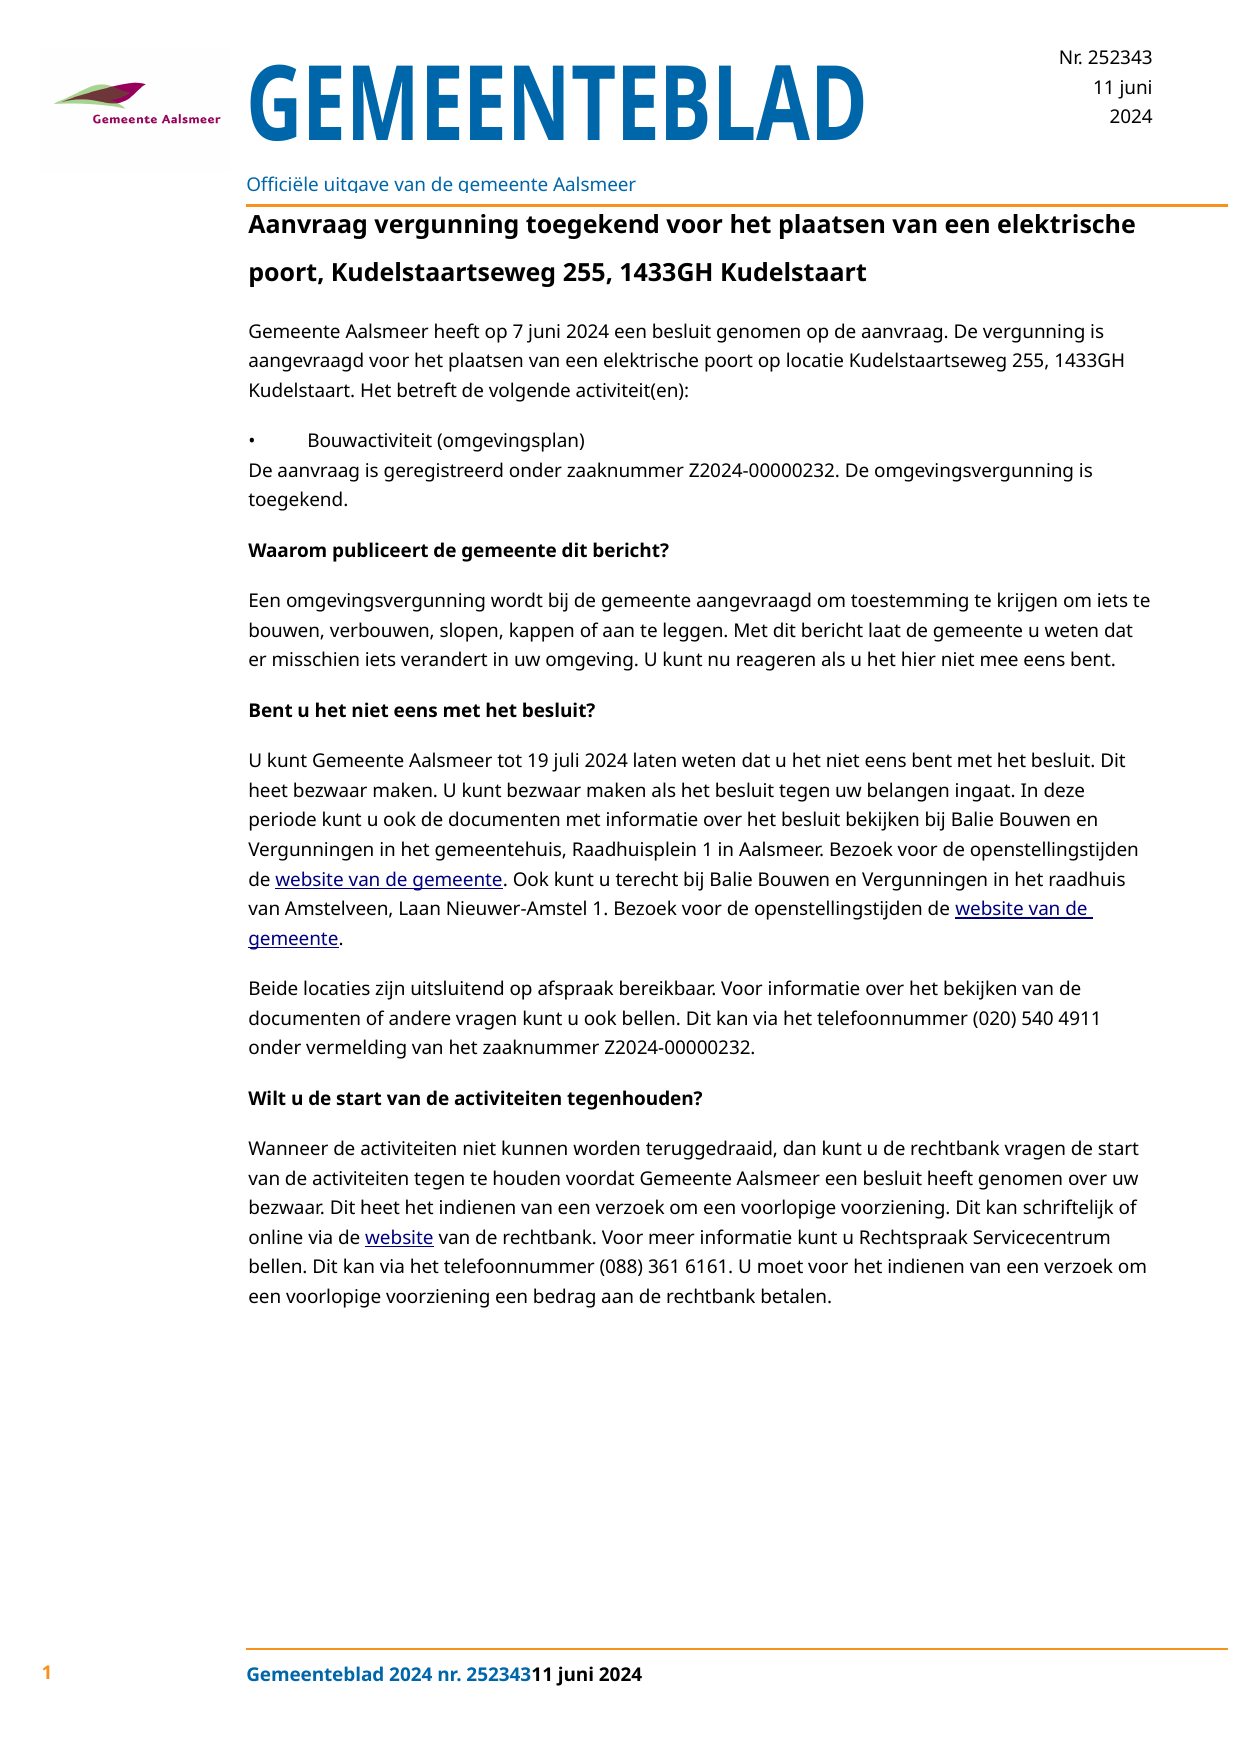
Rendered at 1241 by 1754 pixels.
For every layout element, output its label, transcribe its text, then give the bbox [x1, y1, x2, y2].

text Waarom publiceert de gemeente dit bericht? [248, 537, 1152, 563]
text Wanneer de activiteiten niet kunnen worden teruggedraaid, dan kunt u de rechtbank vragen de start van de activiteiten tegen te houden voordat Gemeente Aalsmeer een besluit heeft genomen over uw bezwaar. Dit heet het indienen van een verzoek om een voorlopige voorziening. Dit kan schriftelijk of online via de website van de rechtbank. Voor meer informatie kunt u Rechtspraak Servicecentrum bellen. Dit kan via het telefoonnummer (088) 361 6161. U moet voor het indienen van een verzoek om een voorlopige voorziening een bedrag aan de rechtbank betalen. [248, 1135, 1152, 1309]
text U kunt Gemeente Aalsmeer tot 19 juli 2024 laten weten dat u het niet eens bent met het besluit. Dit heet bezwaar maken. U kunt bezwaar maken als het besluit tegen uw belangen ingaat. In deze periode kunt u ook de documenten met informatie over het besluit bekijken bij Balie Bouwen en Vergunningen in het gemeentehuis, Raadhuisplein 1 in Aalsmeer. Bezoek voor de openstellingstijden de website van de gemeente. Ook kunt u terecht bij Balie Bouwen en Vergunningen in het raadhuis van Amstelveen, Laan Nieuwer-Amstel 1. Bezoek voor de openstellingstijden de website van de gemeente. [248, 747, 1152, 951]
list Bouwactiviteit (omgevingsplan) [248, 427, 1152, 453]
text Gemeente Aalsmeer heeft op 7 juni 2024 een besluit genomen op de aanvraag. De vergunning is aangevraagd voor het plaatsen van een elektrische poort op locatie Kudelstaartseweg 255, 1433GH Kudelstaart. Het betreft de volgende activiteit(en): [248, 318, 1152, 403]
text De aanvraag is geregistreerd onder zaaknummer Z2024-00000232. De omgevingsvergunning is toegekend. [248, 457, 1152, 512]
text Een omgevingsvergunning wordt bij de gemeente aangevraagd om toestemming te krijgen om iets te bouwen, verbouwen, slopen, kappen of aan te leggen. Met dit bericht laat de gemeente u weten dat er misschien iets verandert in uw omgeving. U kunt nu reageren als u het hier niet mee eens bent. [248, 587, 1152, 672]
picture [41, 47, 231, 172]
text Wilt u de start van de activiteiten tegenhouden? [248, 1085, 1152, 1111]
text Beide locaties zijn uitsluitend op afspraak bereikbaar. Voor informatie over het bekijken van de documenten of andere vragen kunt u ook bellen. Dit kan via het telefoonnummer (020) 540 4911 onder vermelding van het zaaknummer Z2024-00000232. [248, 975, 1152, 1060]
text Bent u het niet eens met het besluit? [248, 697, 1152, 723]
text Aanvraag vergunning toegekend voor het plaatsen van een elektrische poort, Kudelstaartseweg 255, 1433GH Kudelstaart [248, 207, 1152, 288]
